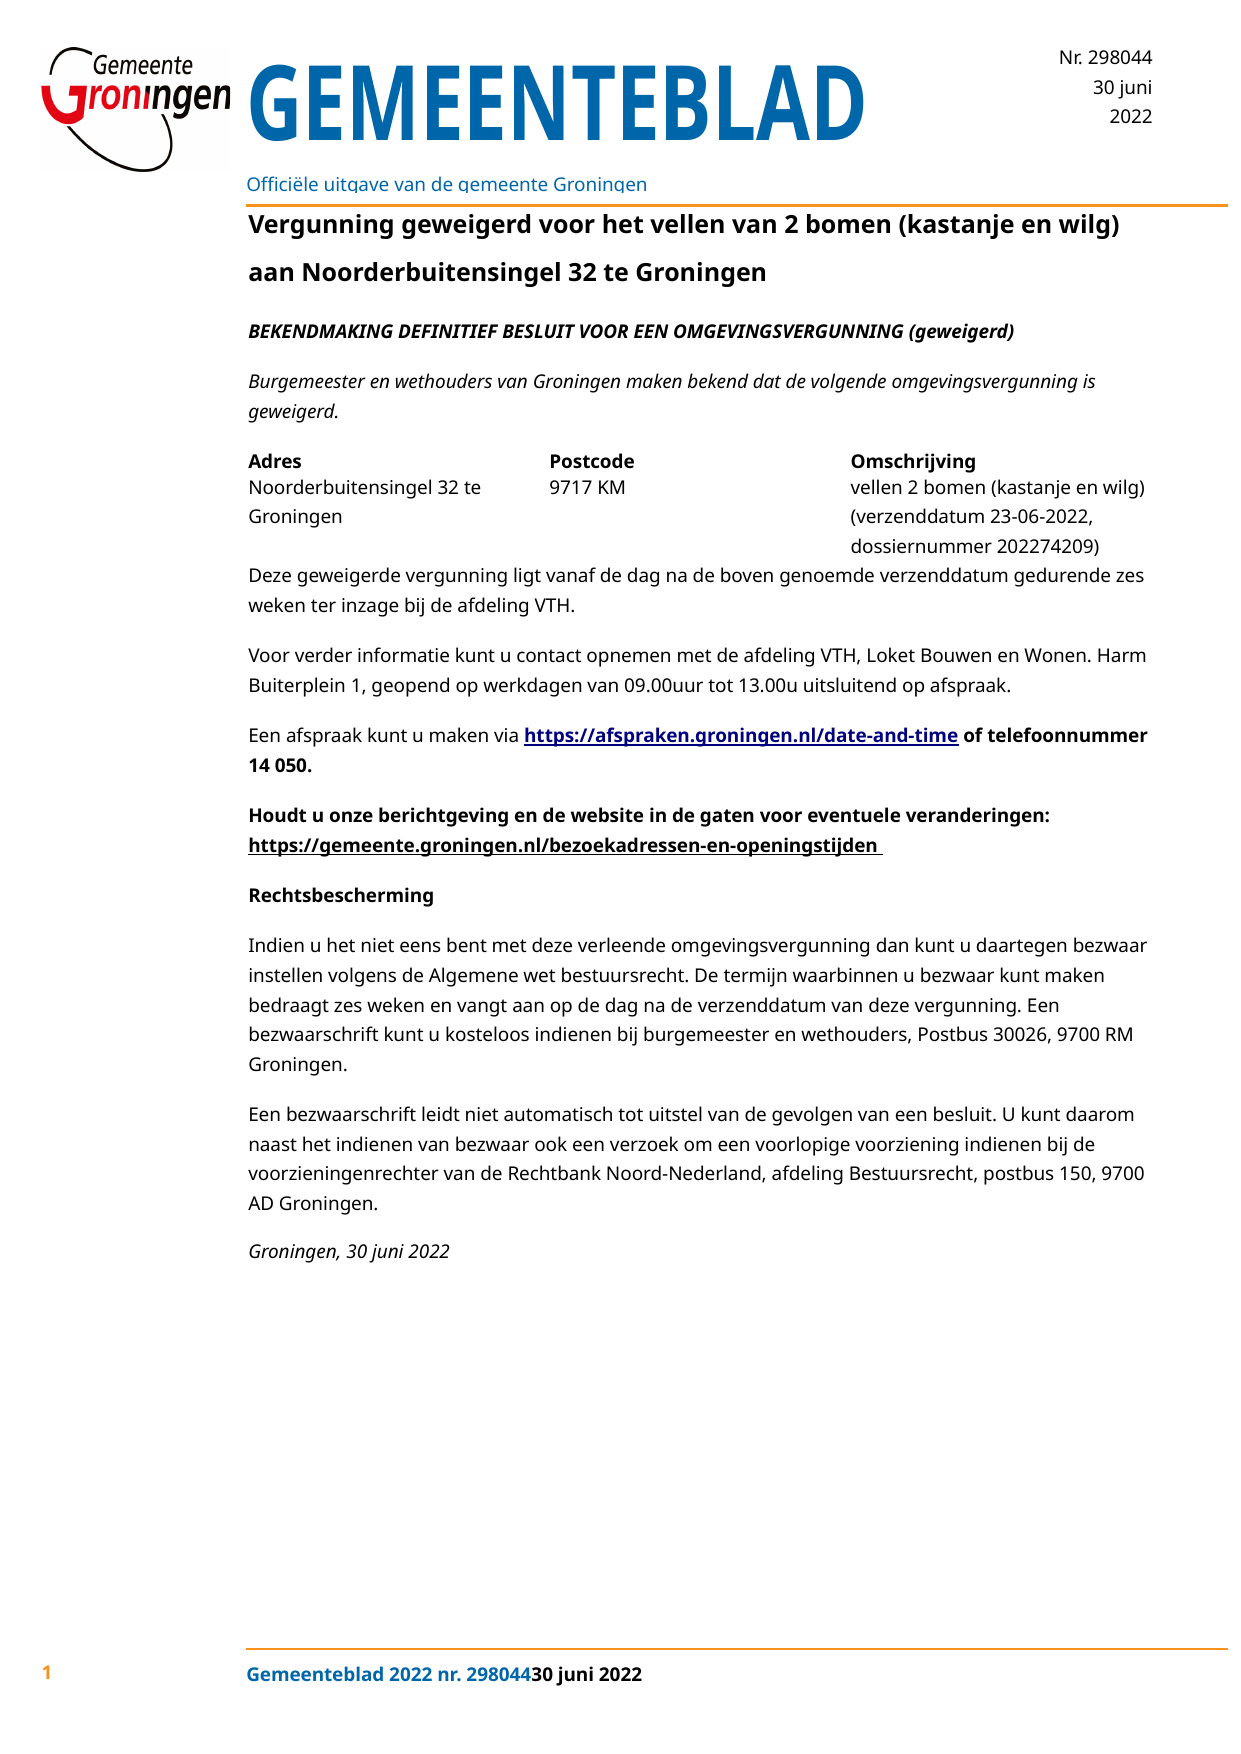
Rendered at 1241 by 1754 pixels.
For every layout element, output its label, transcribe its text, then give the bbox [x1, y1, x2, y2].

table_cell vellen 2 bomen (kastanje en wilg) (verzenddatum 23-06-2022, dossiernummer 202274209) [850, 474, 1152, 559]
text Deze geweigerde vergunning ligt vanaf de dag na de boven genoemde verzenddatum gedurende zes weken ter inzage bij de afdeling VTH. [248, 562, 1152, 618]
table_header Omschrijving [850, 449, 1152, 474]
text Voor verder informatie kunt u contact opnemen met de afdeling VTH, Loket Bouwen en Wonen. Harm Buiterplein 1, geopend op werkdagen van 09.00uur tot 13.00u uitsluitend op afspraak. [248, 642, 1152, 698]
picture [41, 47, 231, 172]
text Houdt u onze berichtgeving en de website in de gaten voor eventuele veranderingen: https://gemeente.groningen.nl/bezoekadressen-en-openingstijden [248, 802, 1152, 858]
text Een bezwaarschrift leidt niet automatisch tot uitstel van de gevolgen van een besluit. U kunt daarom naast het indienen van bezwaar ook een verzoek om een voorlopige voorziening indienen bij de voorzieningenrechter van de Rechtbank Noord-Nederland, afdeling Bestuursrecht, postbus 150, 9700 AD Groningen. [248, 1101, 1152, 1216]
text Indien u het niet eens bent met deze verleende omgevingsvergunning dan kunt u daartegen bezwaar instellen volgens de Algemene wet bestuursrecht. De termijn waarbinnen u bezwaar kunt maken bedraagt zes weken en vangt aan op de dag na de verzenddatum van deze vergunning. Een bezwaarschrift kunt u kosteloos indienen bij burgemeester en wethouders, Postbus 30026, 9700 RM Groningen. [248, 933, 1152, 1077]
table_header Adres [248, 449, 549, 474]
text Rechtsbescherming [248, 882, 1152, 908]
text Burgemeester en wethouders van Groningen maken bekend dat de volgende omgevingsvergunning is geweigerd. [248, 368, 1152, 424]
table_cell 9717 KM [549, 474, 850, 559]
text Groningen, 30 juni 2022 [248, 1238, 1152, 1264]
table_cell Noorderbuitensingel 32 te Groningen [248, 474, 549, 559]
text Een afspraak kunt u maken via https://afspraken.groningen.nl/date-and-time of telefoonnummer 14 050. [248, 722, 1152, 778]
text Vergunning geweigerd voor het vellen van 2 bomen (kastanje en wilg) aan Noorderbuitensingel 32 te Groningen [248, 207, 1152, 288]
table_header Postcode [549, 449, 850, 474]
text BEKENDMAKING DEFINITIEF BESLUIT VOOR EEN OMGEVINGSVERGUNNING (geweigerd) [248, 318, 1152, 344]
